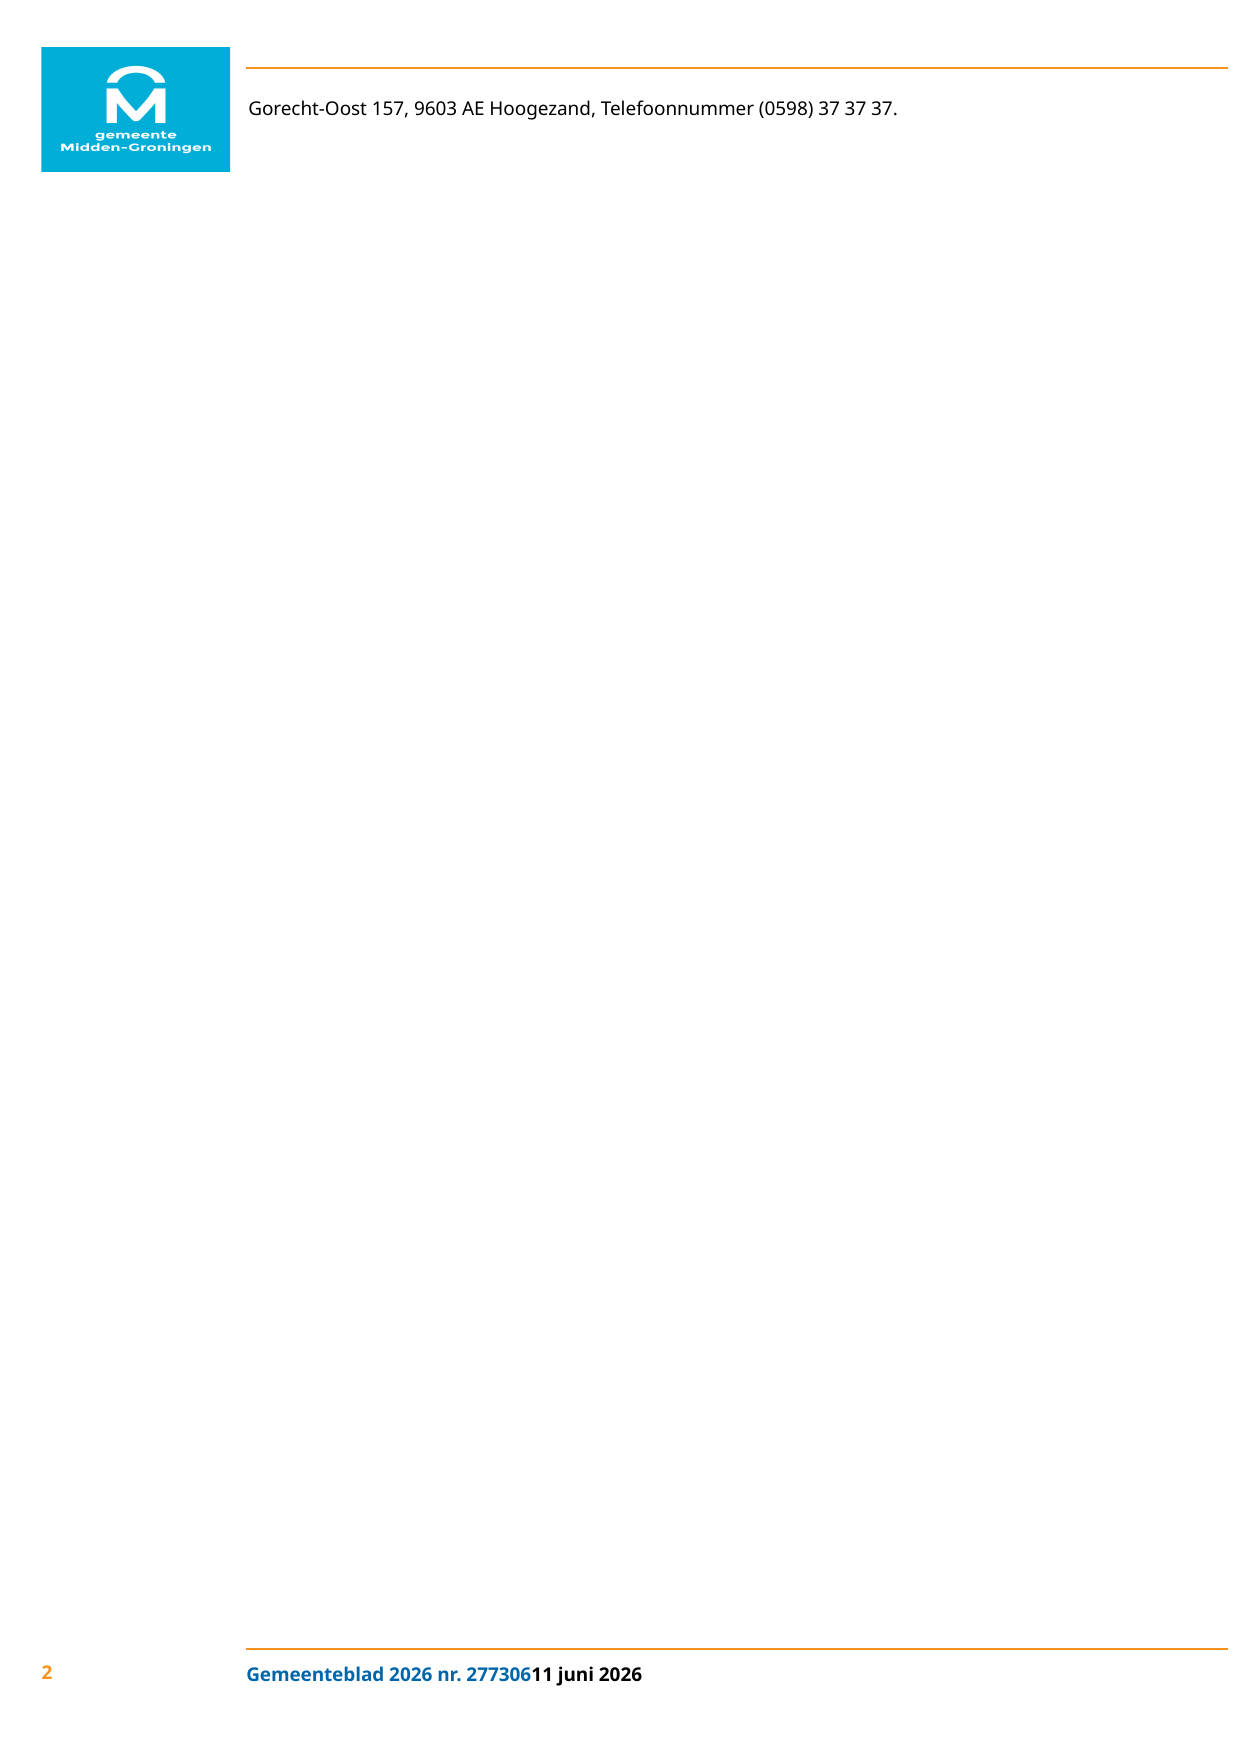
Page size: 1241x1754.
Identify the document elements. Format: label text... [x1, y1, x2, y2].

picture [184, 146, 190, 153]
picture [107, 89, 165, 122]
text Gorecht-Oost 157, 9603 AE Hoogezand, Telefoonnummer (0598) 37 37 37. [248, 95, 1152, 121]
picture [108, 66, 164, 82]
